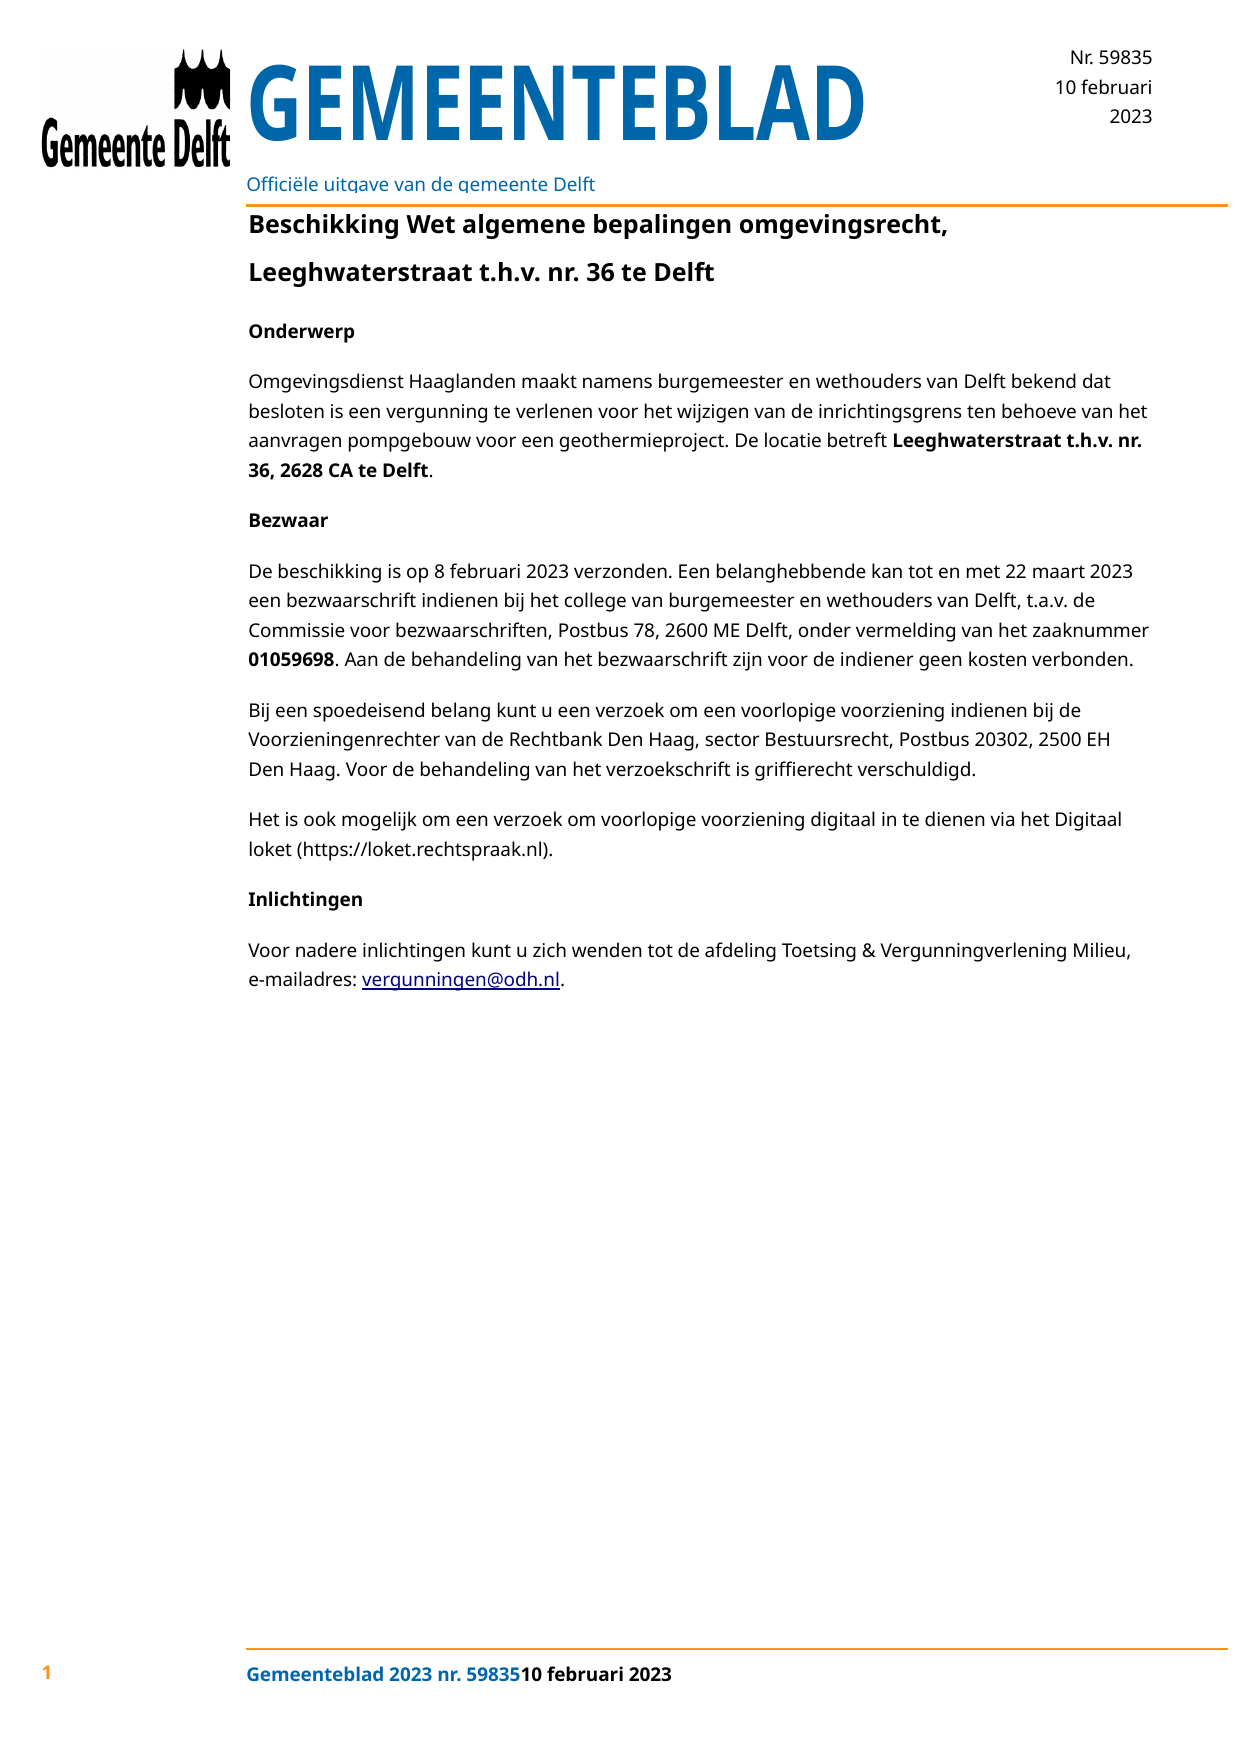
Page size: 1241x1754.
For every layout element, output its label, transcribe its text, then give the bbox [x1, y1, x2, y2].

text Bij een spoedeisend belang kunt u een verzoek om een voorlopige voorziening indienen bij de Voorzieningenrechter van de Rechtbank Den Haag, sector Bestuursrecht, Postbus 20302, 2500 EH Den Haag. Voor de behandeling van het verzoekschrift is griffierecht verschuldigd. [248, 697, 1152, 782]
text Het is ook mogelijk om een verzoek om voorlopige voorziening digitaal in te dienen via het Digitaal loket (https://loket.rechtspraak.nl). [248, 807, 1152, 862]
text Bezwaar [248, 507, 1152, 533]
text Inlichtingen [248, 887, 1152, 912]
text Onderwerp [248, 318, 1152, 344]
text Voor nadere inlichtingen kunt u zich wenden tot de afdeling Toetsing & Vergunningverlening Milieu, e-mailadres: vergunningen@odh.nl. [248, 937, 1152, 992]
text De beschikking is op 8 februari 2023 verzonden. Een belanghebbende kan tot en met 22 maart 2023 een bezwaarschrift indienen bij het college van burgemeester en wethouders van Delft, t.a.v. de Commissie voor bezwaarschriften, Postbus 78, 2600 ME Delft, onder vermelding van het zaaknummer 01059698. Aan de behandeling van het bezwaarschrift zijn voor de indiener geen kosten verbonden. [248, 558, 1152, 672]
text Beschikking Wet algemene bepalingen omgevingsrecht, Leeghwaterstraat t.h.v. nr. 36 te Delft [248, 207, 1152, 288]
picture [41, 47, 231, 172]
text Omgevingsdienst Haaglanden maakt namens burgemeester en wethouders van Delft bekend dat besloten is een vergunning te verlenen voor het wijzigen van de inrichtingsgrens ten behoeve van het aanvragen pompgebouw voor een geothermieproject. De locatie betreft Leeghwaterstraat t.h.v. nr. 36, 2628 CA te Delft. [248, 368, 1152, 483]
